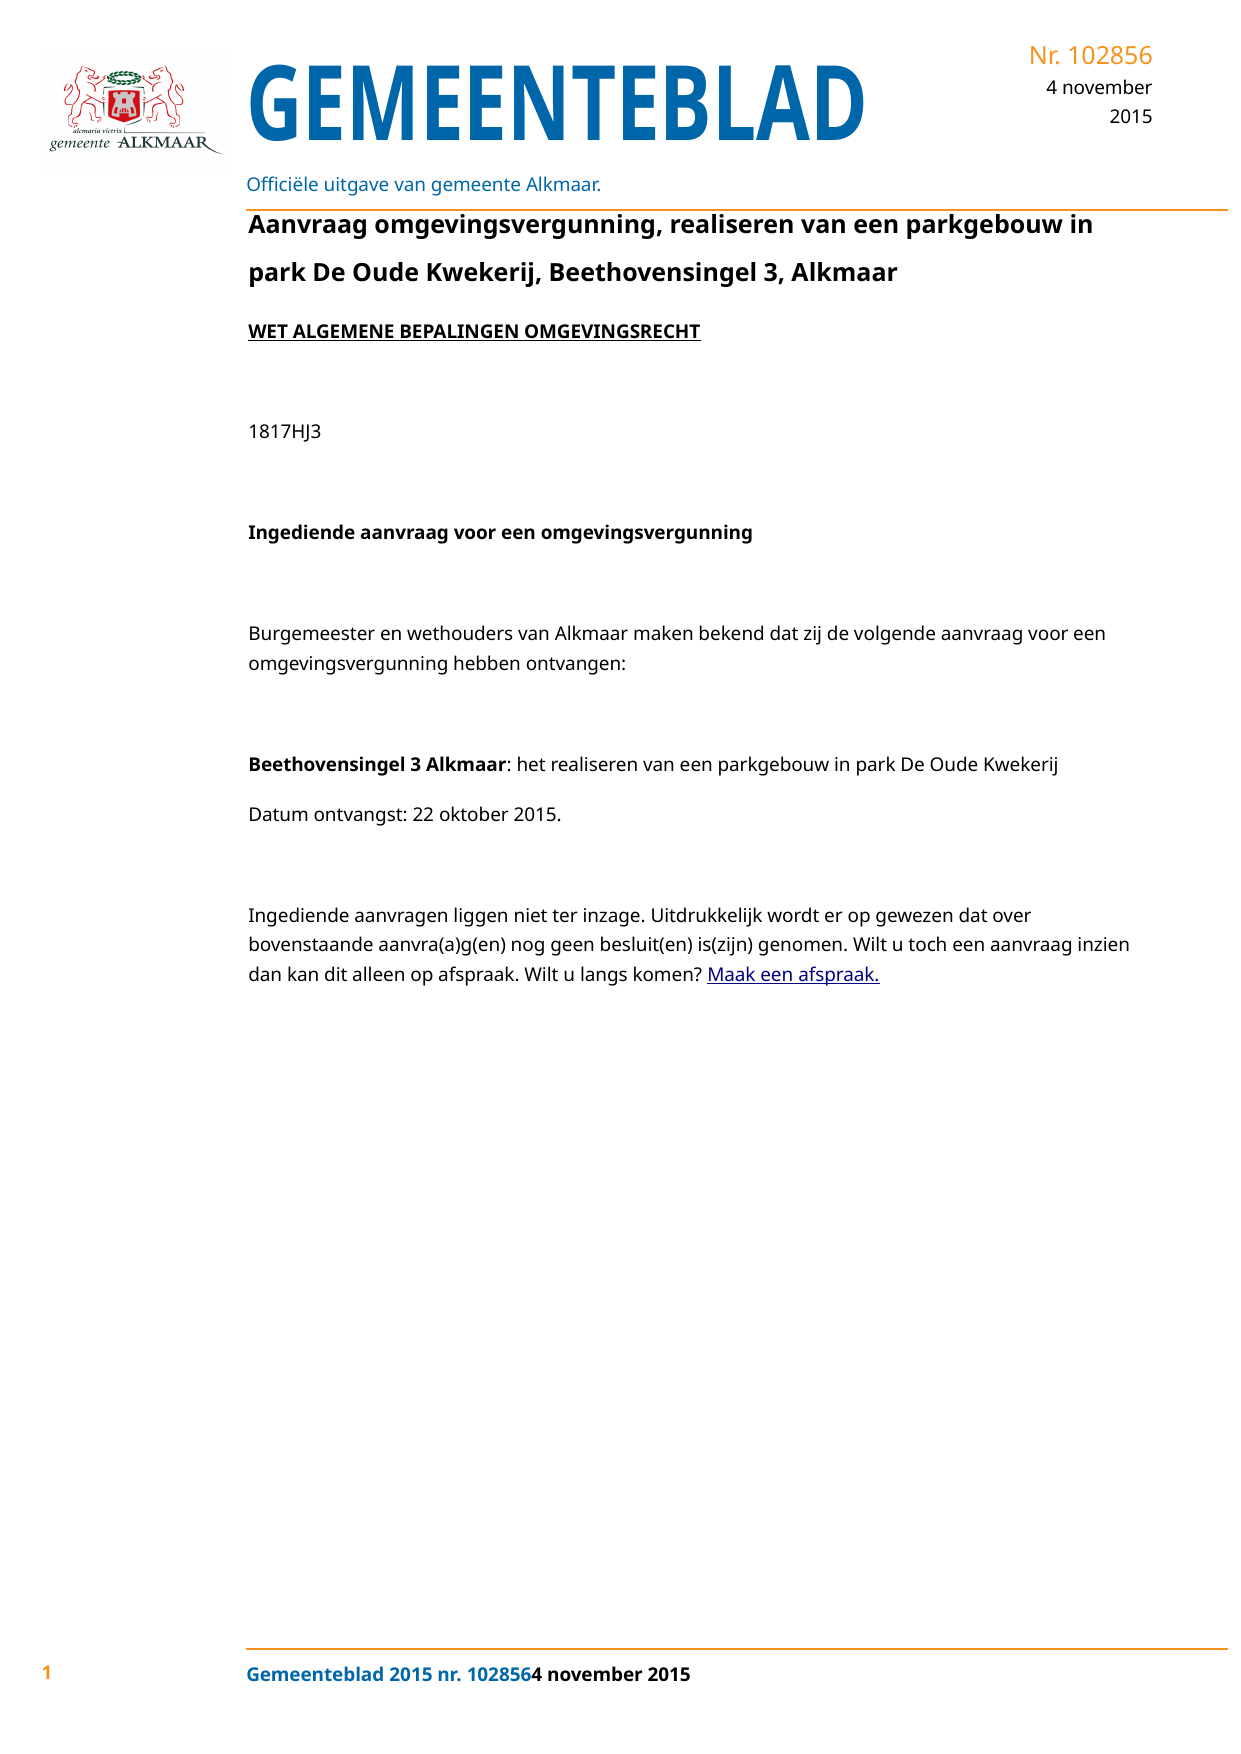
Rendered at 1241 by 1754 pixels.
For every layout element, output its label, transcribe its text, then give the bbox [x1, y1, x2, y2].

text Beethovensingel 3 Alkmaar: het realiseren van een parkgebouw in park De Oude Kwekerij [248, 751, 1152, 777]
text Datum ontvangst: 22 oktober 2015. [248, 801, 1152, 827]
text Burgemeester en wethouders van Alkmaar maken bekend dat zij de volgende aanvraag voor een omgevingsvergunning hebben ontvangen: [248, 620, 1152, 676]
text 1817HJ3 [248, 419, 1152, 444]
text Ingediende aanvragen liggen niet ter inzage. Uitdrukkelijk wordt er op gewezen dat over bovenstaande aanvra(a)g(en) nog geen besluit(en) is(zijn) genomen. Wilt u toch een aanvraag inzien dan kan dit alleen op afspraak. Wilt u langs komen? Maak een afspraak. [248, 902, 1152, 987]
text WET ALGEMENE BEPALINGEN OMGEVINGSRECHT [248, 318, 1152, 344]
picture [41, 47, 231, 172]
text Ingediende aanvraag voor een omgevingsvergunning [248, 519, 1152, 545]
text Aanvraag omgevingsvergunning, realiseren van een parkgebouw in park De Oude Kwekerij, Beethovensingel 3, Alkmaar [248, 211, 1152, 288]
